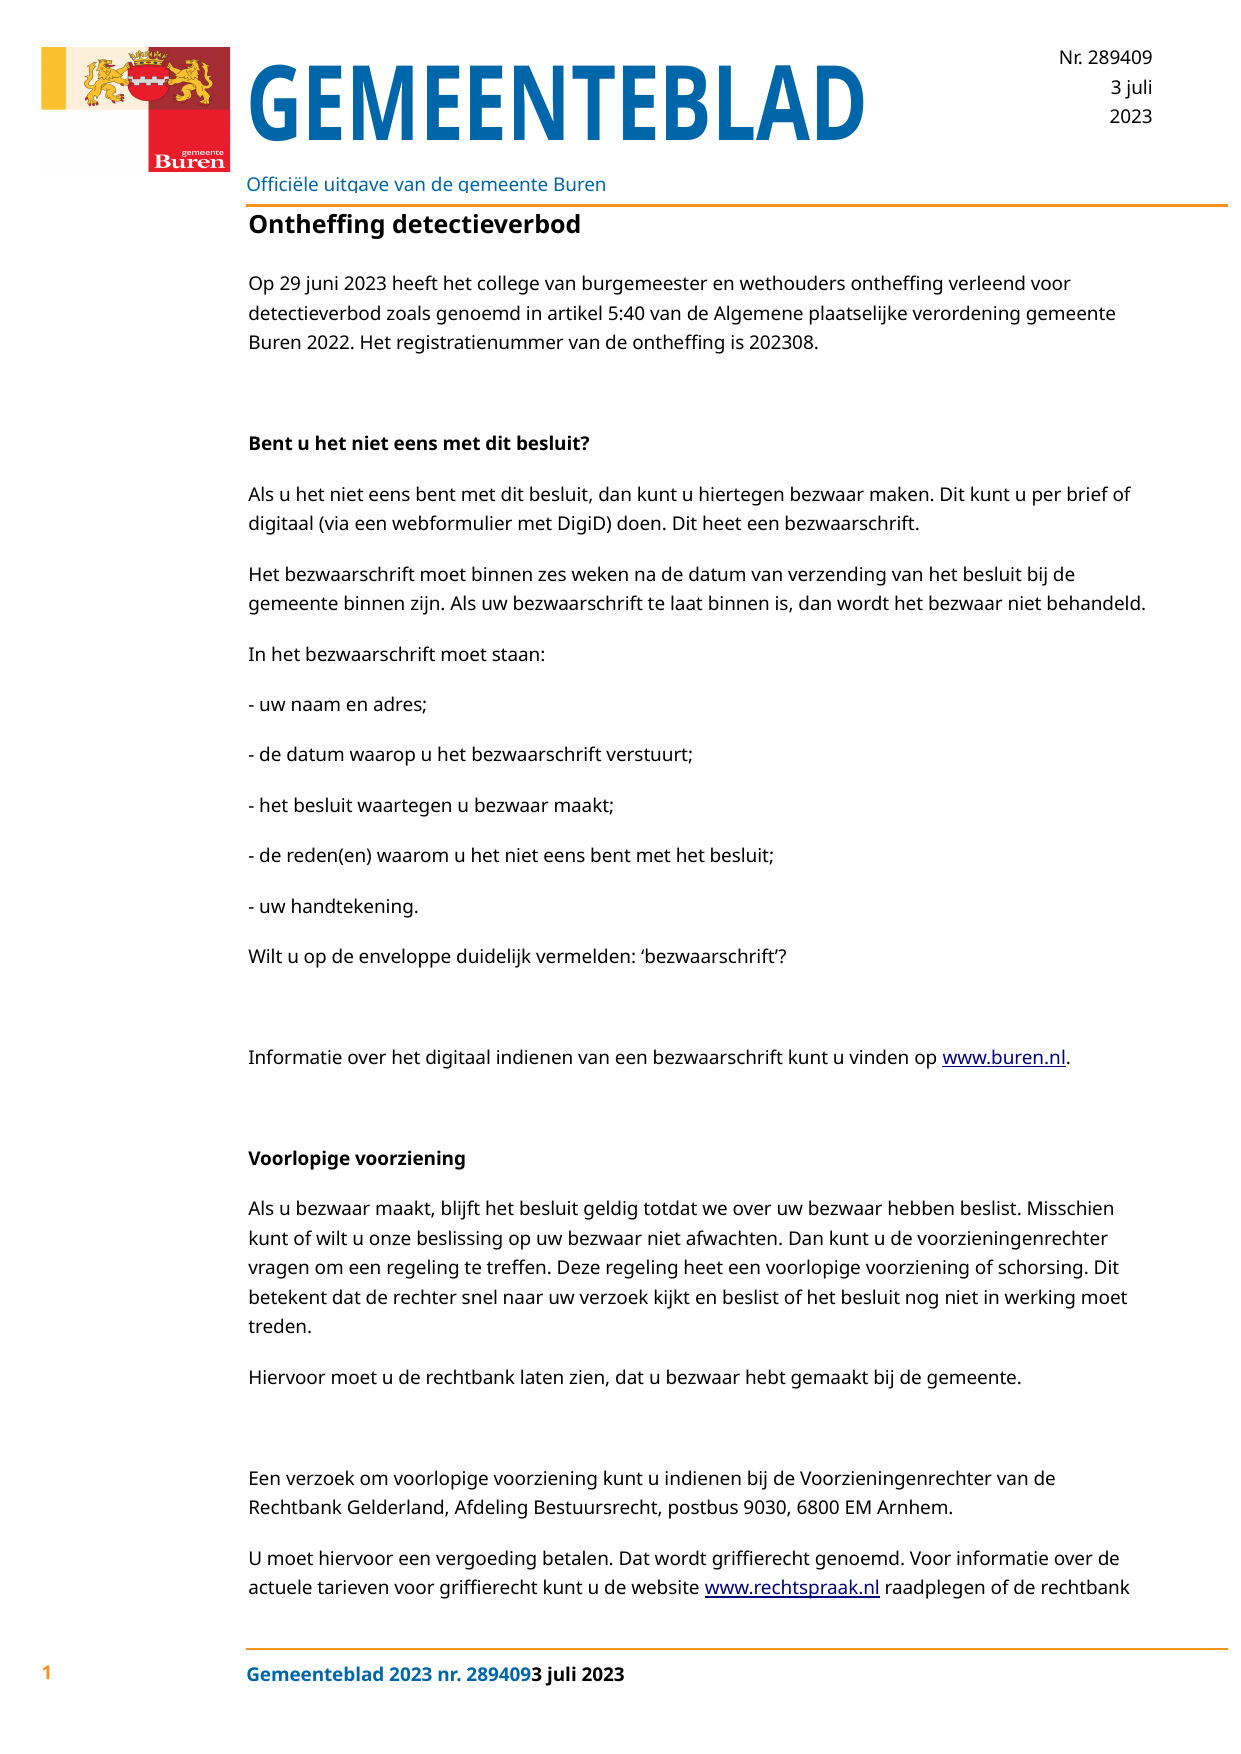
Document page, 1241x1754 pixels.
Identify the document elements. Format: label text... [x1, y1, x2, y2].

text Een verzoek om voorlopige voorziening kunt u indienen bij de Voorzieningenrechter van de Rechtbank Gelderland, Afdeling Bestuursrecht, postbus 9030, 6800 EM Arnhem. [248, 1465, 1152, 1520]
text - de datum waarop u het bezwaarschrift verstuurt; [248, 742, 1152, 767]
text - de reden(en) waarom u het niet eens bent met het besluit; [248, 842, 1152, 868]
text Het bezwaarschrift moet binnen zes weken na de datum van verzending van het besluit bij de gemeente binnen zijn. Als uw bezwaarschrift te laat binnen is, dan wordt het bezwaar niet behandeld. [248, 561, 1152, 616]
text - het besluit waartegen u bezwaar maakt; [248, 792, 1152, 818]
text Informatie over het digitaal indienen van een bezwaarschrift kunt u vinden op www.buren.nl. [248, 1044, 1152, 1070]
text - uw naam en adres; [248, 691, 1152, 717]
text Als u bezwaar maakt, blijft het besluit geldig totdat we over uw bezwaar hebben beslist. Misschien kunt of wilt u onze beslissing op uw bezwaar niet afwachten. Dan kunt u de voorzieningenrechter vragen om een regeling te treffen. Deze regeling heet een voorlopige voorziening of schorsing. Dit betekent dat de rechter snel naar uw verzoek kijkt en beslist of het besluit nog niet in werking moet treden. [248, 1195, 1152, 1339]
text Voorlopige voorziening [248, 1145, 1152, 1171]
text Op 29 juni 2023 heeft het college van burgemeester en wethouders ontheffing verleend voor detectieverbod zoals genoemd in artikel 5:40 van de Algemene plaatselijke verordening gemeente Buren 2022. Het registratienummer van de ontheffing is 202308. [248, 270, 1152, 355]
text Hiervoor moet u de rechtbank laten zien, dat u bezwaar hebt gemaakt bij de gemeente. [248, 1364, 1152, 1390]
text Als u het niet eens bent met dit besluit, dan kunt u hiertegen bezwaar maken. Dit kunt u per brief of digitaal (via een webformulier met DigiD) doen. Dit heet een bezwaarschrift. [248, 481, 1152, 536]
text Wilt u op de enveloppe duidelijk vermelden: ‘bezwaarschrift’? [248, 943, 1152, 969]
text - uw handtekening. [248, 893, 1152, 918]
text Bent u het niet eens met dit besluit? [248, 430, 1152, 456]
picture [41, 47, 231, 172]
text In het bezwaarschrift moet staan: [248, 641, 1152, 666]
text Ontheffing detectieverbod [248, 207, 1152, 241]
text U moet hiervoor een vergoeding betalen. Dat wordt griffierecht genoemd. Voor informatie over de actuele tarieven voor griffierecht kunt u de website www.rechtspraak.nl raadplegen of de rechtbank [248, 1545, 1152, 1600]
